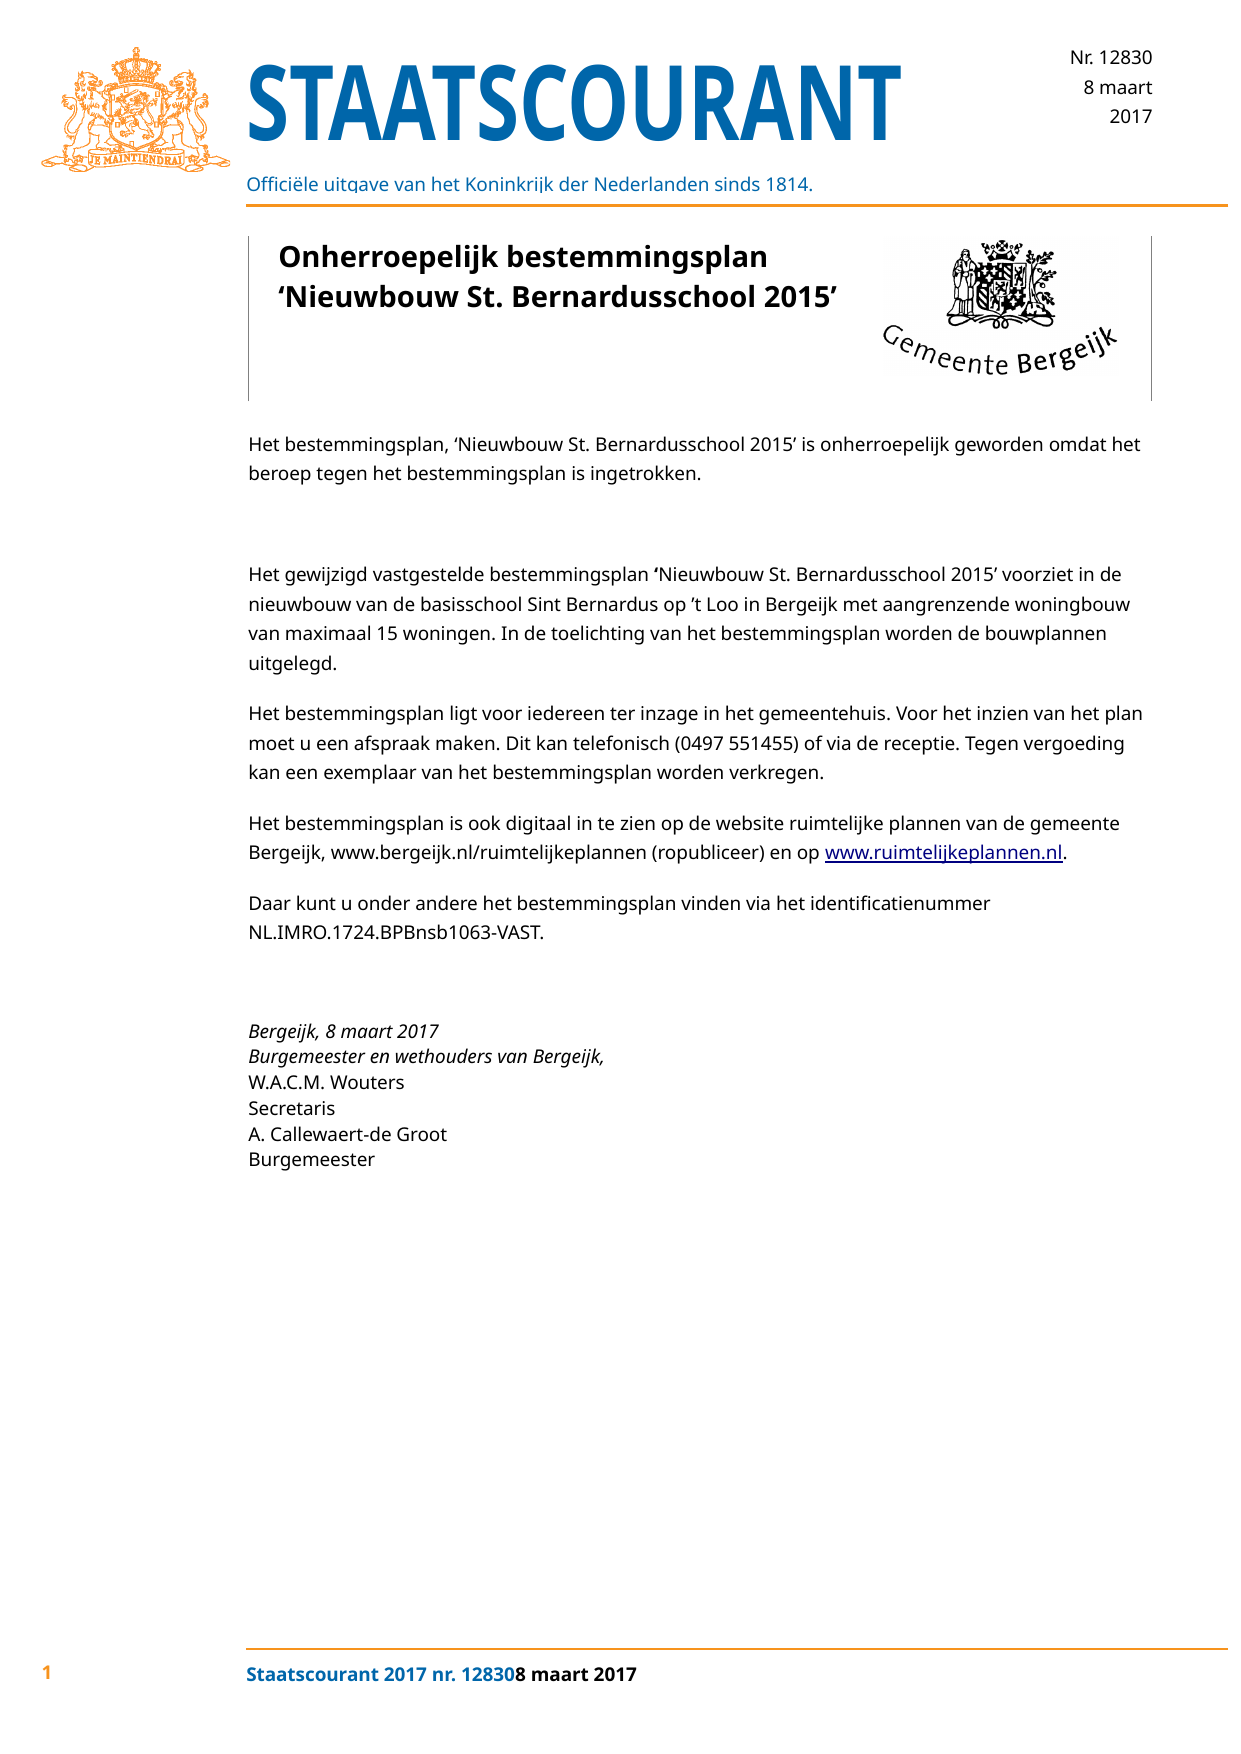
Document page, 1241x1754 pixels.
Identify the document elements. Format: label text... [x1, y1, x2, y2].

text A. Callewaert-de Groot [248, 1121, 1152, 1146]
text W.A.C.M. Wouters [248, 1069, 1152, 1095]
text Bergeijk, 8 maart 2017 [248, 1018, 1152, 1043]
text Het gewijzigd vastgestelde bestemmingsplan ‘Nieuwbouw St. Bernardusschool 2015’ voorziet in de nieuwbouw van de basisschool Sint Bernardus op ’t Loo in Bergeijk met aangrenzende woningbouw van maximaal 15 woningen. In de toelichting van het bestemmingsplan worden de bouwplannen uitgelegd. [248, 561, 1152, 676]
table_header Onherroepelijk bestemmingsplan ‘Nieuwbouw St. Bernardusschool 2015’ [249, 236, 850, 401]
text Het bestemmingsplan, ‘Nieuwbouw St. Bernardusschool 2015’ is onherroepelijk geworden omdat het beroep tegen het bestemmingsplan is ingetrokken. [248, 431, 1152, 486]
text Burgemeester [248, 1146, 1152, 1172]
picture [882, 236, 1119, 376]
text Daar kunt u onder andere het bestemmingsplan vinden via het identificatienummer NL.IMRO.1724.BPBnsb1063-VAST. [248, 890, 1152, 945]
text Secretaris [248, 1095, 1152, 1121]
text Het bestemmingsplan is ook digitaal in te zien op de website ruimtelijke plannen van de gemeente Bergeijk, www.bergeijk.nl/ruimtelijkeplannen (ropubliceer) en op www.ruimtelijkeplannen.nl. [248, 810, 1152, 865]
table_header [850, 236, 1151, 401]
picture [41, 47, 231, 172]
text Burgemeester en wethouders van Bergeijk, [248, 1043, 1152, 1069]
text Het bestemmingsplan ligt voor iedereen ter inzage in het gemeentehuis. Voor het inzien van het plan moet u een afspraak maken. Dit kan telefonisch (0497 551455) of via de receptie. Tegen vergoeding kan een exemplaar van het bestemmingsplan worden verkregen. [248, 700, 1152, 785]
